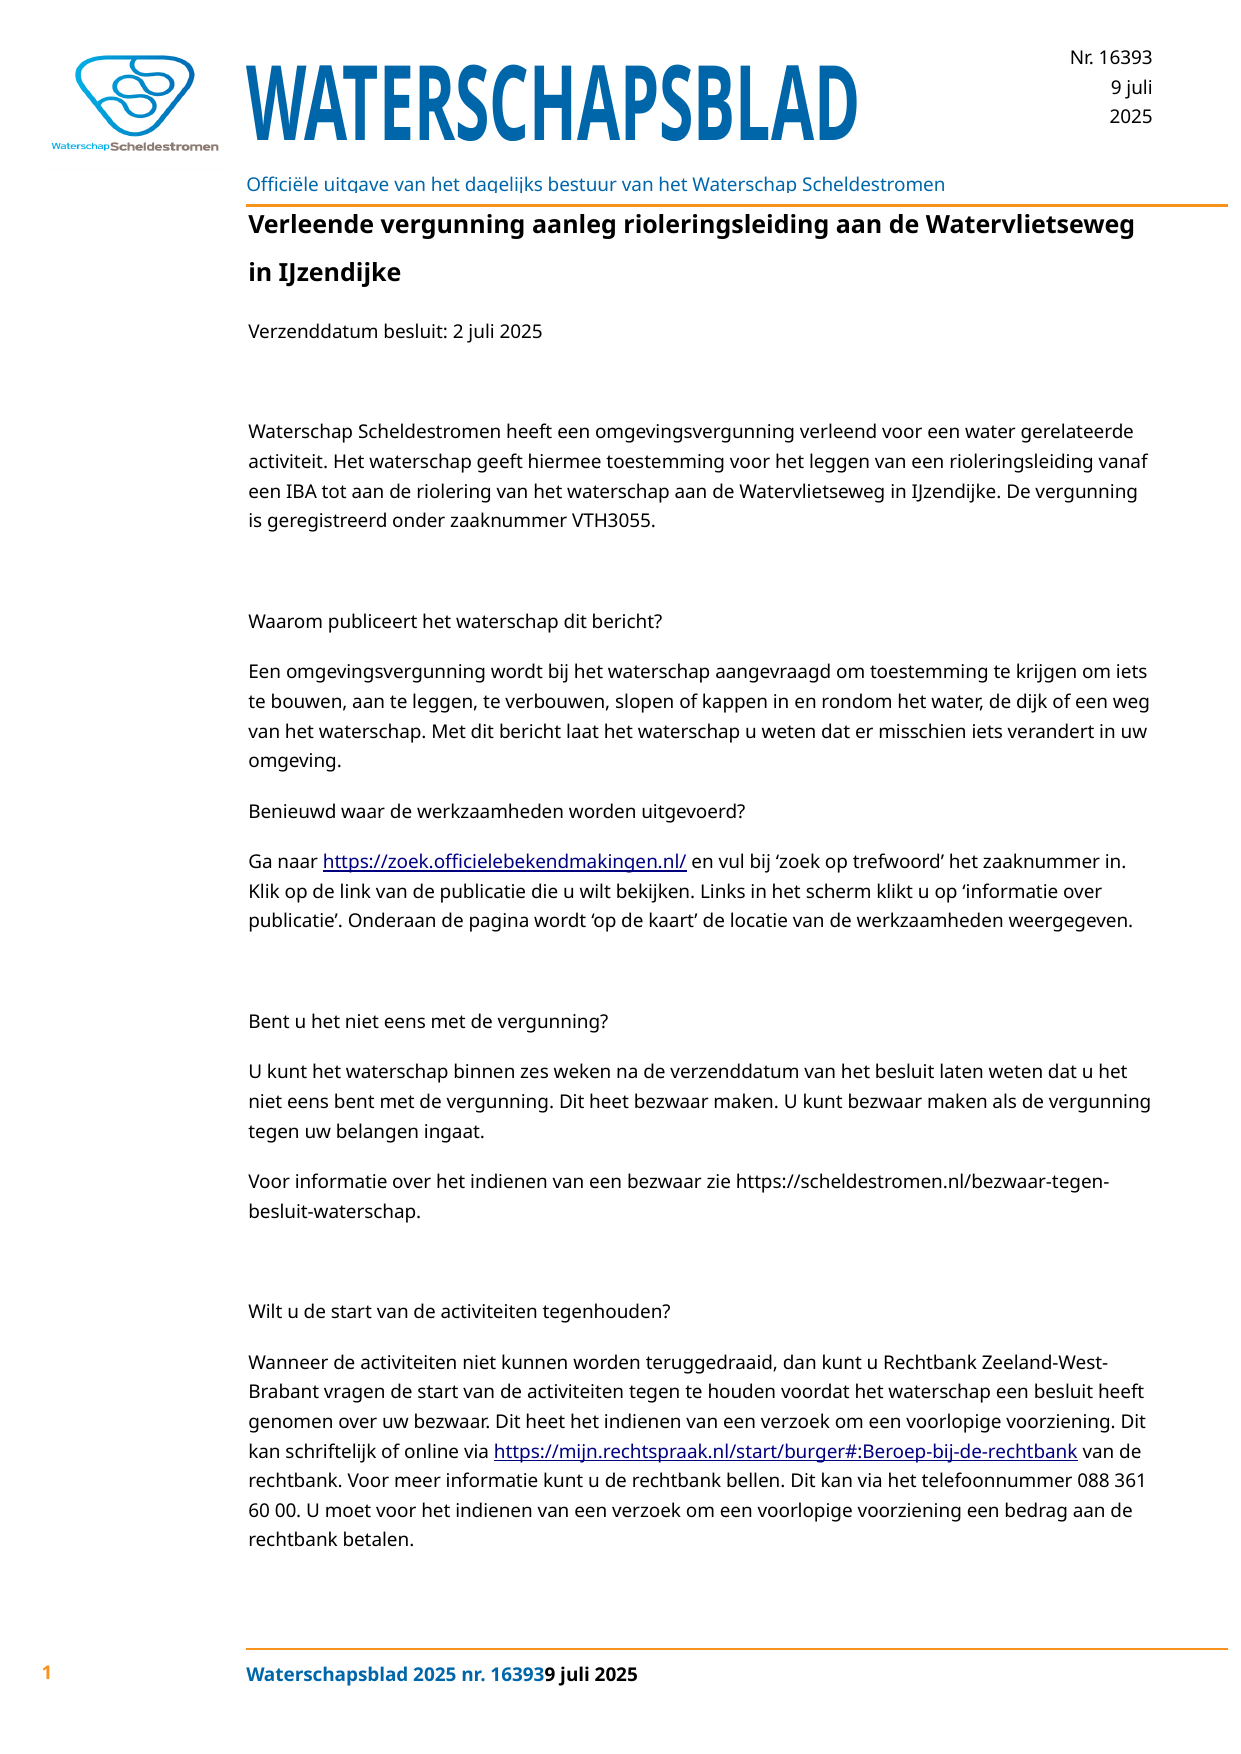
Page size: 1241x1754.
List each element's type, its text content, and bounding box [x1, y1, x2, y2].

text Wilt u de start van de activiteiten tegenhouden? [248, 1299, 1152, 1324]
text Benieuwd waar de werkzaamheden worden uitgevoerd? [248, 798, 1152, 824]
text Wanneer de activiteiten niet kunnen worden teruggedraaid, dan kunt u Rechtbank Zeeland-West-Brabant vragen de start van de activiteiten tegen te houden voordat het waterschap een besluit heeft genomen over uw bezwaar. Dit heet het indienen van een verzoek om een voorlopige voorziening. Dit kan schriftelijk of online via https://mijn.rechtspraak.nl/start/burger#:Beroep-bij-de-rechtbank van de rechtbank. Voor meer informatie kunt u de rechtbank bellen. Dit kan via het telefoonnummer 088 361 60 00. U moet voor het indienen van een verzoek om een voorlopige voorziening een bedrag aan de rechtbank betalen. [248, 1349, 1152, 1552]
text Voor informatie over het indienen van een bezwaar zie https://scheldestromen.nl/bezwaar-tegen-besluit-waterschap. [248, 1168, 1152, 1224]
text Verleende vergunning aanleg rioleringsleiding aan de Watervlietseweg in IJzendijke [248, 207, 1152, 288]
text Waarom publiceert het waterschap dit bericht? [248, 608, 1152, 634]
text Waterschap Scheldestromen heeft een omgevingsvergunning verleend voor een water gerelateerde activiteit. Het waterschap geeft hiermee toestemming voor het leggen van een rioleringsleiding vanaf een IBA tot aan de riolering van het waterschap aan de Watervlietseweg in IJzendijke. De vergunning is geregistreerd onder zaaknummer VTH3055. [248, 419, 1152, 533]
text Een omgevingsvergunning wordt bij het waterschap aangevraagd om toestemming te krijgen om iets te bouwen, aan te leggen, te verbouwen, slopen of kappen in en rondom het water, de dijk of een weg van het waterschap. Met dit bericht laat het waterschap u weten dat er misschien iets verandert in uw omgeving. [248, 659, 1152, 773]
text Verzenddatum besluit: 2 juli 2025 [248, 318, 1152, 344]
text U kunt het waterschap binnen zes weken na de verzenddatum van het besluit laten weten dat u het niet eens bent met de vergunning. Dit heet bezwaar maken. U kunt bezwaar maken als de vergunning tegen uw belangen ingaat. [248, 1059, 1152, 1144]
text Ga naar https://zoek.officielebekendmakingen.nl/ en vul bij ‘zoek op trefwoord’ het zaaknummer in. Klik op de link van de publicatie die u wilt bekijken. Links in het scherm klikt u op ‘informatie over publicatie’. Onderaan de pagina wordt ‘op de kaart’ de locatie van de werkzaamheden weergegeven. [248, 848, 1152, 933]
picture [41, 47, 231, 172]
text Bent u het niet eens met de vergunning? [248, 1008, 1152, 1034]
